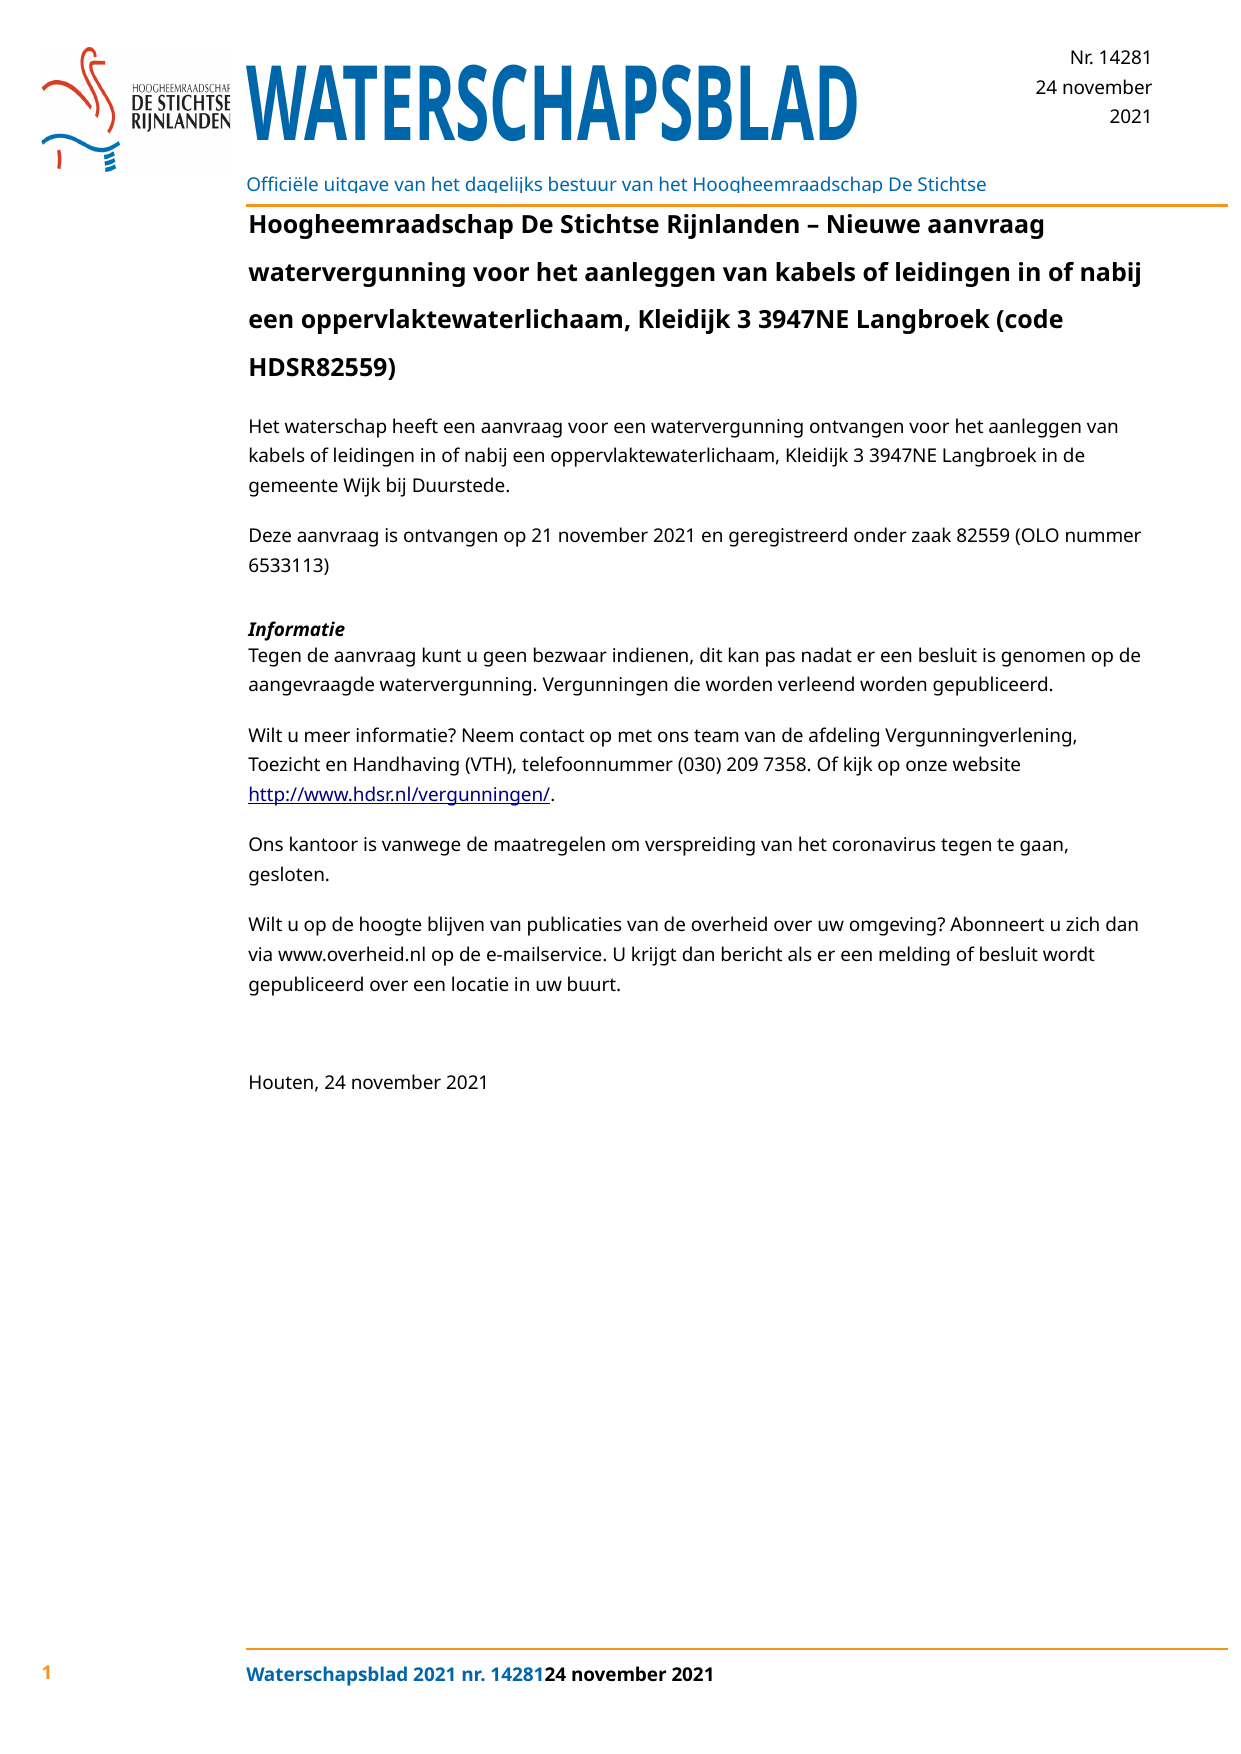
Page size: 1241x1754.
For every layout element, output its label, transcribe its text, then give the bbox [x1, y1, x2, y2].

text Wilt u op de hoogte blijven van publicaties van de overheid over uw omgeving? Abonneert u zich dan via www.overheid.nl op de e-mailservice. U krijgt dan bericht als er een melding of besluit wordt gepubliceerd over een locatie in uw buurt. [248, 912, 1152, 996]
text Ons kantoor is vanwege de maatregelen om verspreiding van het coronavirus tegen te gaan, gesloten. [248, 832, 1152, 887]
text Het waterschap heeft een aanvraag voor een watervergunning ontvangen voor het aanleggen van kabels of leidingen in of nabij een oppervlaktewaterlichaam, Kleidijk 3 3947NE Langbroek in de gemeente Wijk bij Duurstede. [248, 413, 1152, 498]
text Tegen de aanvraag kunt u geen bezwaar indienen, dit kan pas nadat er een besluit is genomen op de aangevraagde watervergunning. Vergunningen die worden verleend worden gepubliceerd. [248, 642, 1152, 697]
text Hoogheemraadschap De Stichtse Rijnlanden – Nieuwe aanvraag watervergunning voor het aanleggen van kabels of leidingen in of nabij een oppervlaktewaterlichaam, Kleidijk 3 3947NE Langbroek (code HDSR82559) [248, 207, 1152, 384]
picture [41, 47, 231, 172]
text Wilt u meer informatie? Neem contact op met ons team van de afdeling Vergunningverlening, Toezicht en Handhaving (VTH), telefoonnummer (030) 209 7358. Of kijk op onze website http://www.hdsr.nl/vergunningen/. [248, 722, 1152, 807]
text Informatie [248, 616, 1152, 642]
text Houten, 24 november 2021 [248, 1069, 1152, 1095]
text Deze aanvraag is ontvangen op 21 november 2021 en geregistreerd onder zaak 82559 (OLO nummer 6533113) [248, 523, 1152, 578]
